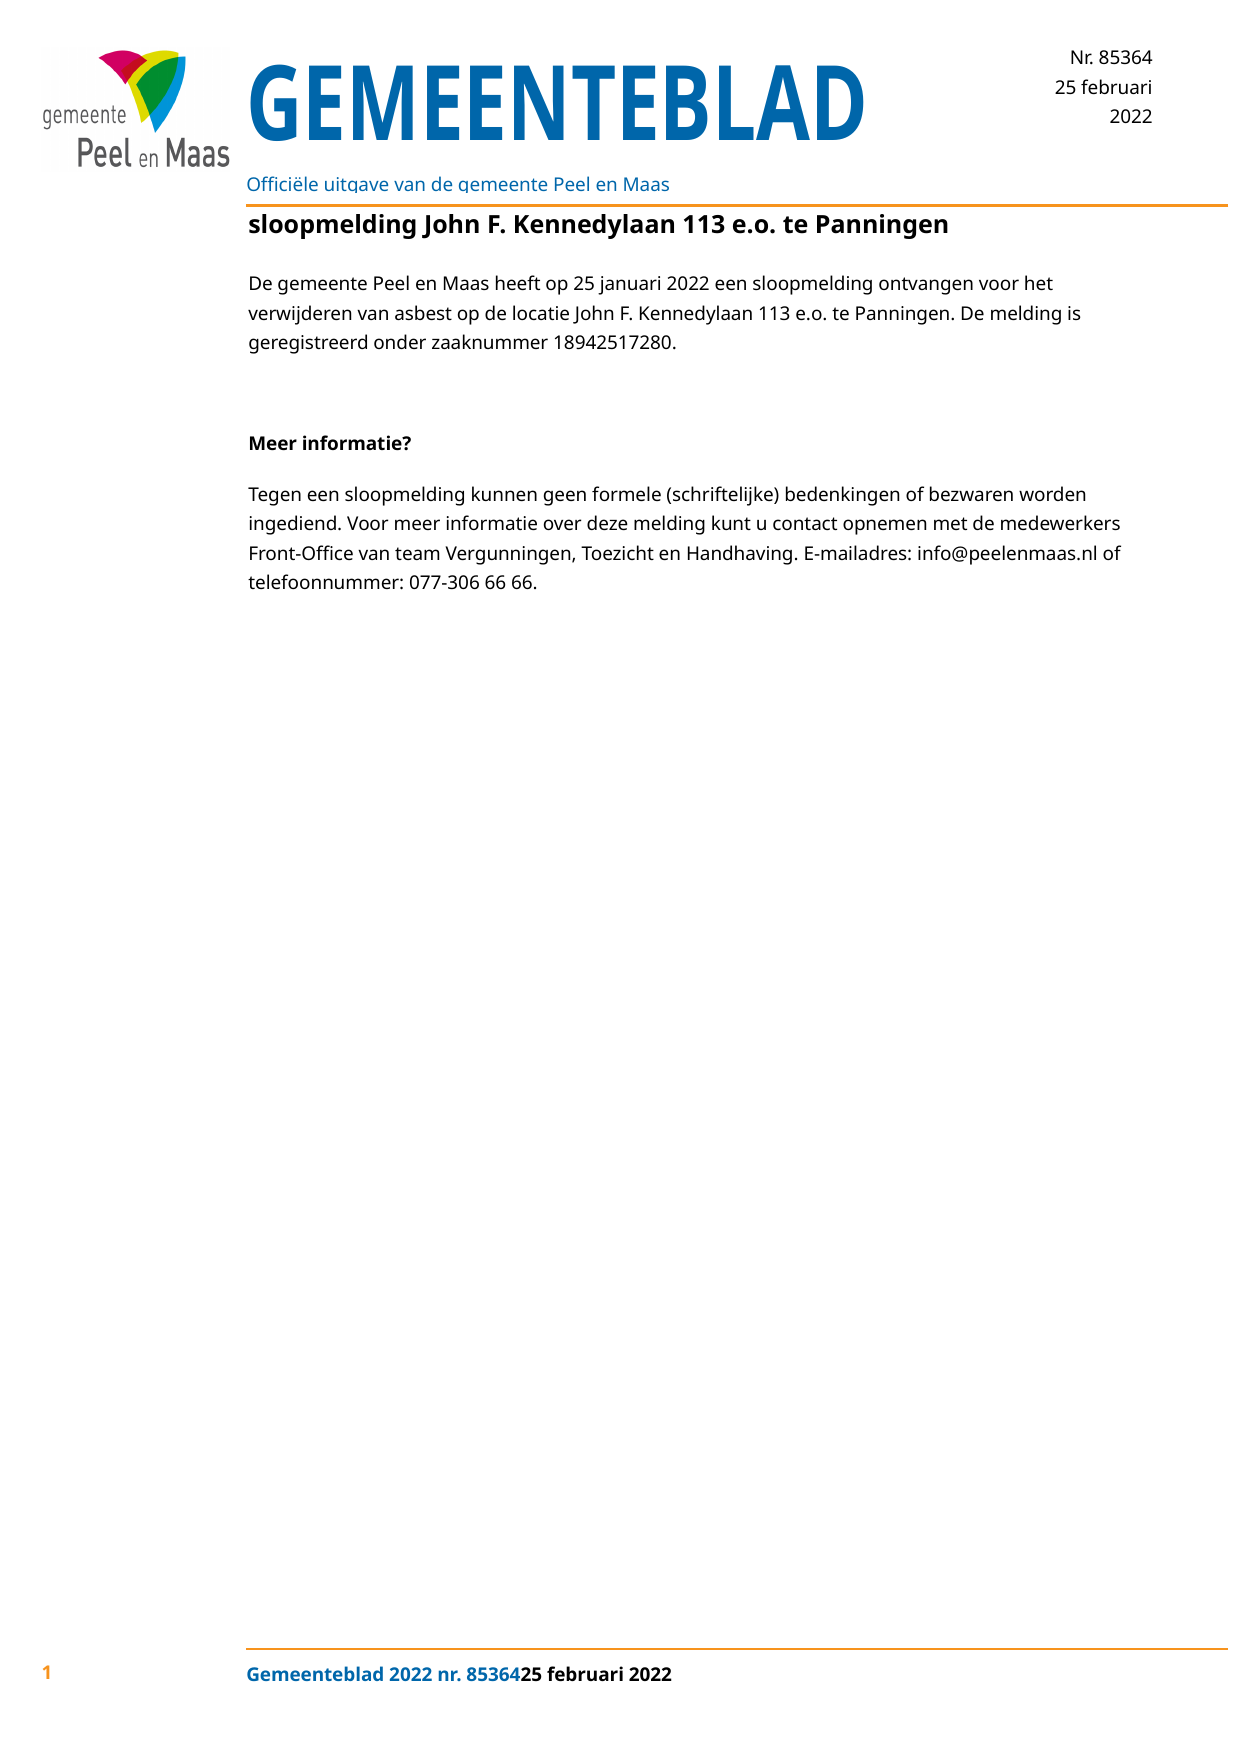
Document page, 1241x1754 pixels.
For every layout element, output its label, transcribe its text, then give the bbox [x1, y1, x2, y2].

text De gemeente Peel en Maas heeft op 25 januari 2022 een sloopmelding ontvangen voor het verwijderen van asbest op de locatie John F. Kennedylaan 113 e.o. te Panningen. De melding is geregistreerd onder zaaknummer 18942517280. [248, 270, 1152, 355]
text Tegen een sloopmelding kunnen geen formele (schriftelijke) bedenkingen of bezwaren worden ingediend. Voor meer informatie over deze melding kunt u contact opnemen met de medewerkers Front-Office van team Vergunningen, Toezicht en Handhaving. E-mailadres: info@peelenmaas.nl of telefoonnummer: 077-306 66 66. [248, 481, 1152, 595]
text Meer informatie? [248, 430, 1152, 456]
picture [41, 47, 231, 172]
text sloopmelding John F. Kennedylaan 113 e.o. te Panningen [248, 207, 1152, 241]
